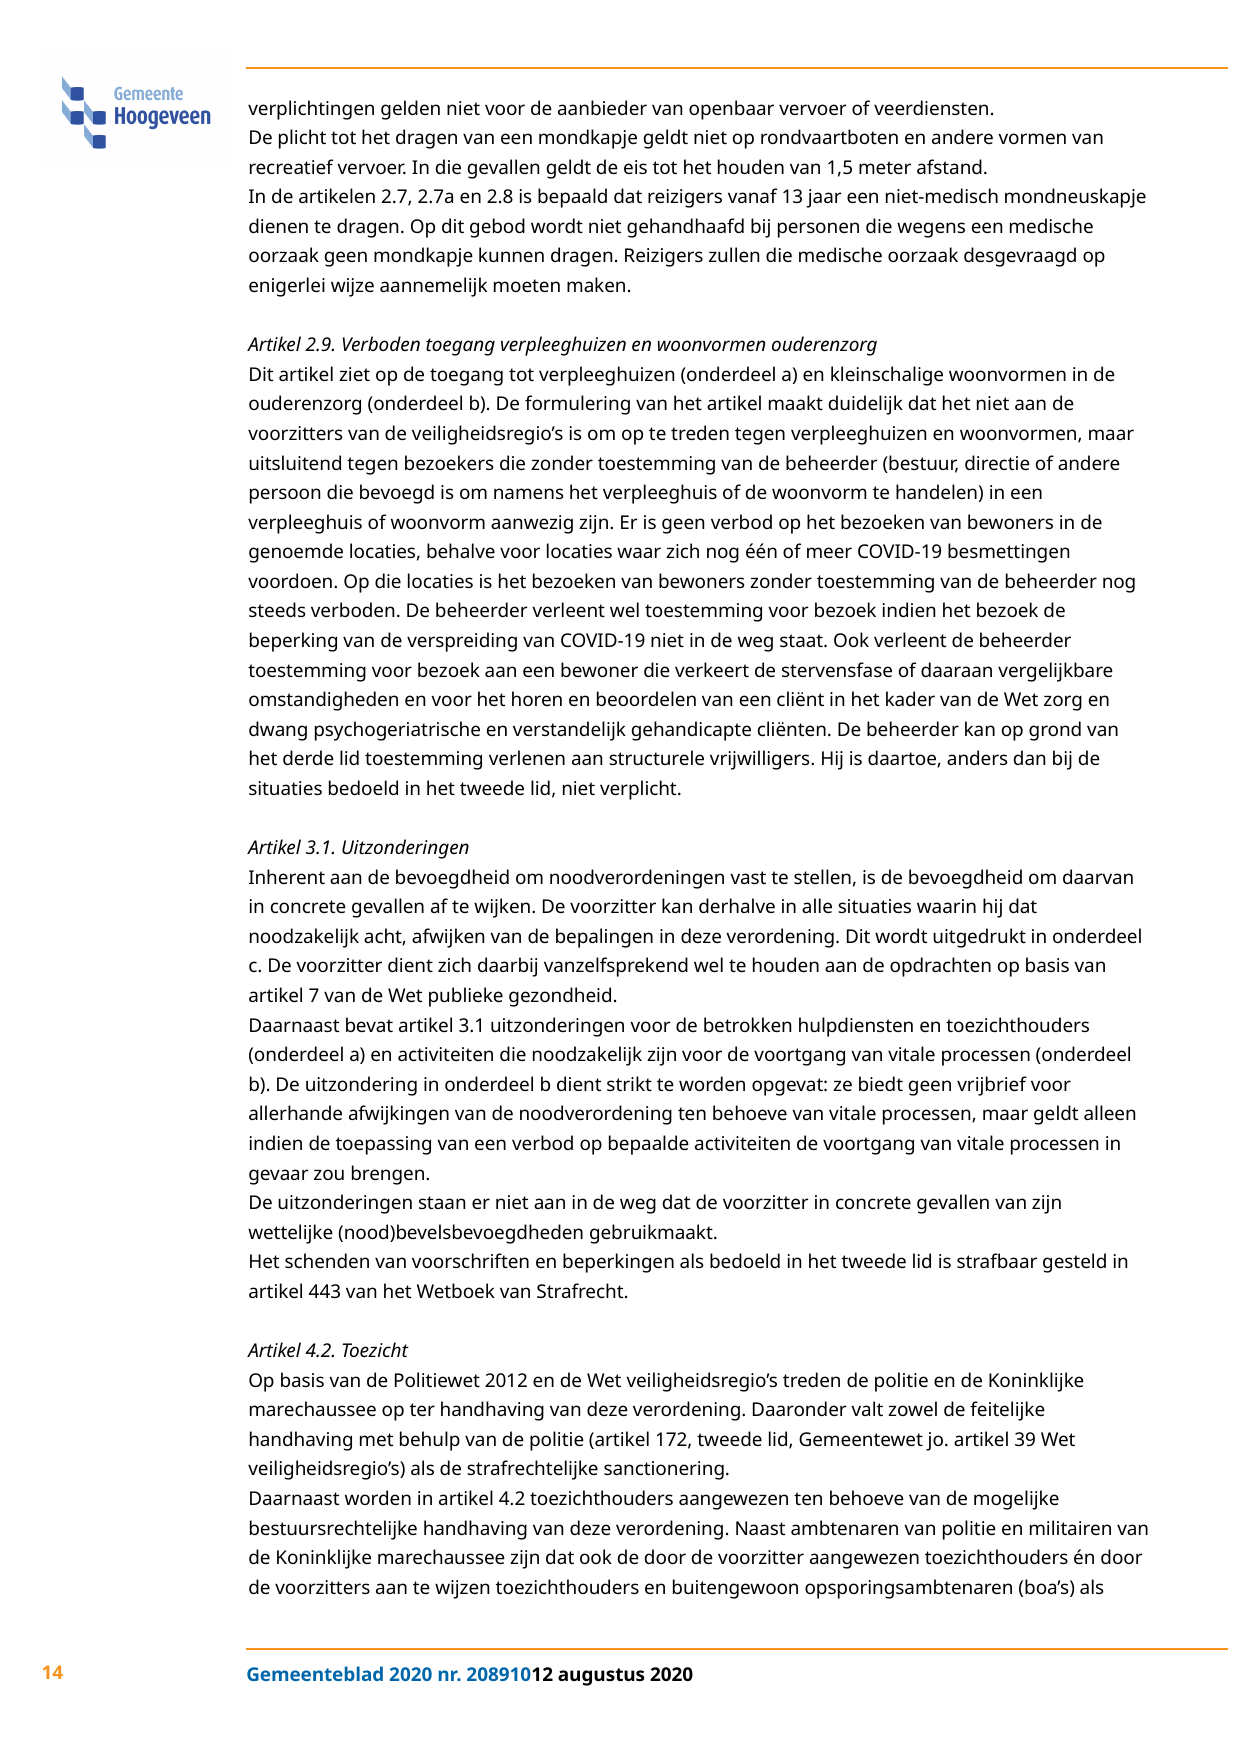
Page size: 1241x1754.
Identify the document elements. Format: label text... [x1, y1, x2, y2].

text De plicht tot het dragen van een mondkapje geldt niet op rondvaartboten en andere vormen van recreatief vervoer. In die gevallen geldt de eis tot het houden van 1,5 meter afstand. [248, 124, 1152, 180]
text Artikel 4.2. Toezicht [248, 1337, 1152, 1363]
text De uitzonderingen staan er niet aan in de weg dat de voorzitter in concrete gevallen van zijn wettelijke (nood)bevelsbevoegdheden gebruikmaakt. [248, 1189, 1152, 1245]
picture [41, 47, 231, 172]
text verplichtingen gelden niet voor de aanbieder van openbaar vervoer of veerdiensten. [248, 95, 1152, 121]
text Het schenden van voorschriften en beperkingen als bedoeld in het tweede lid is strafbaar gesteld in artikel 443 van het Wetboek van Strafrecht. [248, 1248, 1152, 1304]
text Artikel 2.9. Verboden toegang verpleeghuizen en woonvormen ouderenzorg [248, 331, 1152, 357]
text Artikel 3.1. Uitzonderingen [248, 834, 1152, 860]
text In de artikelen 2.7, 2.7a en 2.8 is bepaald dat reizigers vanaf 13 jaar een niet-medisch mondneuskapje dienen te dragen. Op dit gebod wordt niet gehandhaafd bij personen die wegens een medische oorzaak geen mondkapje kunnen dragen. Reizigers zullen die medische oorzaak desgevraagd op enigerlei wijze aannemelijk moeten maken. [248, 183, 1152, 298]
text Dit artikel ziet op de toegang tot verpleeghuizen (onderdeel a) en kleinschalige woonvormen in de ouderenzorg (onderdeel b). De formulering van het artikel maakt duidelijk dat het niet aan de voorzitters van de veiligheidsregio’s is om op te treden tegen verpleeghuizen en woonvormen, maar uitsluitend tegen bezoekers die zonder toestemming van de beheerder (bestuur, directie of andere persoon die bevoegd is om namens het verpleeghuis of de woonvorm te handelen) in een verpleeghuis of woonvorm aanwezig zijn. Er is geen verbod op het bezoeken van bewoners in de genoemde locaties, behalve voor locaties waar zich nog één of meer COVID-19 besmettingen voordoen. Op die locaties is het bezoeken van bewoners zonder toestemming van de beheerder nog steeds verboden. De beheerder verleent wel toestemming voor bezoek indien het bezoek de beperking van de verspreiding van COVID-19 niet in de weg staat. Ook verleent de beheerder toestemming voor bezoek aan een bewoner die verkeert de stervensfase of daaraan vergelijkbare omstandigheden en voor het horen en beoordelen van een cliënt in het kader van de Wet zorg en dwang psychogeriatrische en verstandelijk gehandicapte cliënten. De beheerder kan op grond van het derde lid toestemming verlenen aan structurele vrijwilligers. Hij is daartoe, anders dan bij de situaties bedoeld in het tweede lid, niet verplicht. [248, 361, 1152, 801]
text Op basis van de Politiewet 2012 en de Wet veiligheidsregio’s treden de politie en de Koninklijke marechaussee op ter handhaving van deze verordening. Daaronder valt zowel de feitelijke handhaving met behulp van de politie (artikel 172, tweede lid, Gemeentewet jo. artikel 39 Wet veiligheidsregio’s) als de strafrechtelijke sanctionering. [248, 1367, 1152, 1481]
text Daarnaast worden in artikel 4.2 toezichthouders aangewezen ten behoeve van de mogelijke bestuursrechtelijke handhaving van deze verordening. Naast ambtenaren van politie en militairen van de Koninklijke marechaussee zijn dat ook de door de voorzitter aangewezen toezichthouders én door de voorzitters aan te wijzen toezichthouders en buitengewoon opsporingsambtenaren (boa’s) als [248, 1485, 1152, 1600]
text Daarnaast bevat artikel 3.1 uitzonderingen voor de betrokken hulpdiensten en toezichthouders (onderdeel a) en activiteiten die noodzakelijk zijn voor de voortgang van vitale processen (onderdeel b). De uitzondering in onderdeel b dient strikt te worden opgevat: ze biedt geen vrijbrief voor allerhande afwijkingen van de noodverordening ten behoeve van vitale processen, maar geldt alleen indien de toepassing van een verbod op bepaalde activiteiten de voortgang van vitale processen in gevaar zou brengen. [248, 1012, 1152, 1186]
text Inherent aan de bevoegdheid om noodverordeningen vast te stellen, is de bevoegdheid om daarvan in concrete gevallen af te wijken. De voorzitter kan derhalve in alle situaties waarin hij dat noodzakelijk acht, afwijken van de bepalingen in deze verordening. Dit wordt uitgedrukt in onderdeel c. De voorzitter dient zich daarbij vanzelfsprekend wel te houden aan de opdrachten op basis van artikel 7 van de Wet publieke gezondheid. [248, 864, 1152, 1008]
